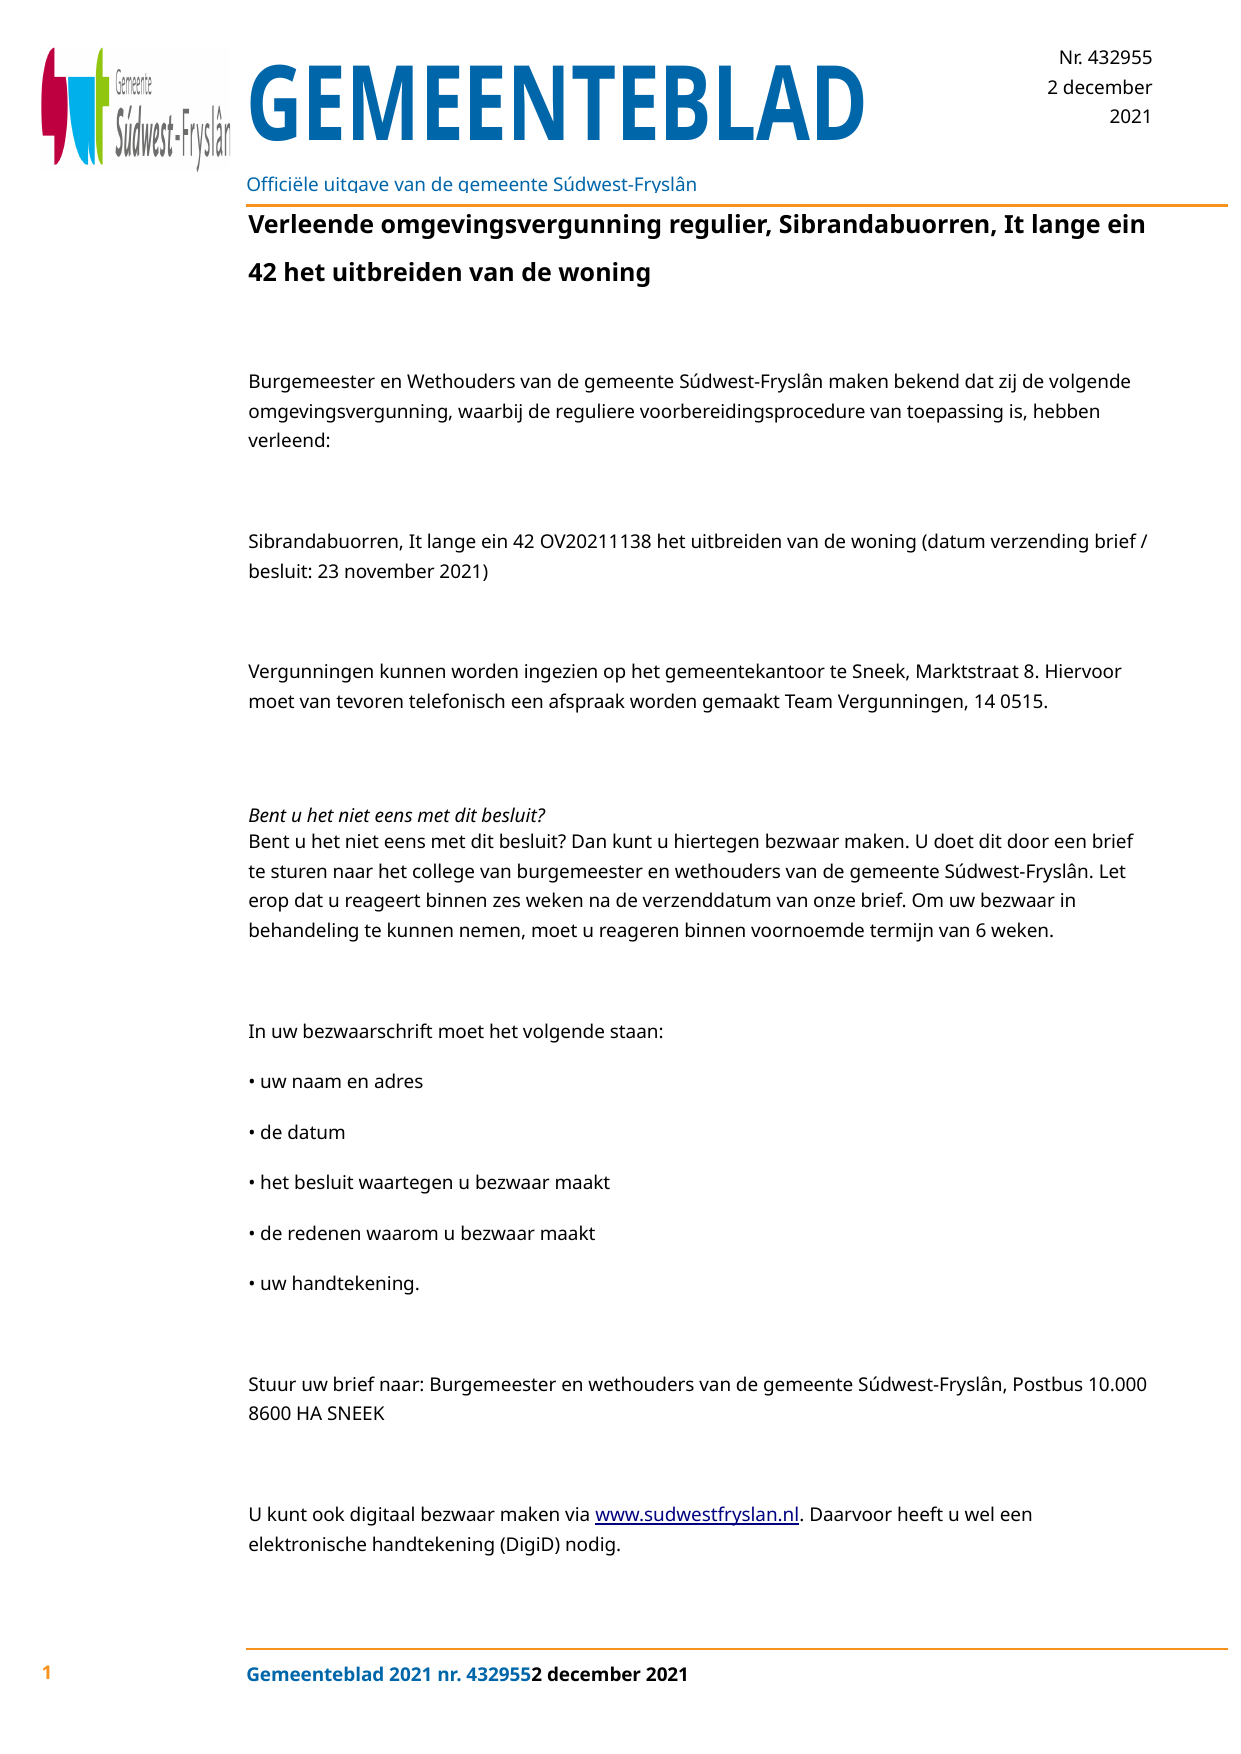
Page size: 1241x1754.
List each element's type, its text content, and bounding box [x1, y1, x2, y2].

text U kunt ook digitaal bezwaar maken via www.sudwestfryslan.nl. Daarvoor heeft u wel een elektronische handtekening (DigiD) nodig. [248, 1501, 1152, 1557]
text Vergunningen kunnen worden ingezien op het gemeentekantoor te Sneek, Marktstraat 8. Hiervoor moet van tevoren telefonisch een afspraak worden gemaakt Team Vergunningen, 14 0515. [248, 659, 1152, 714]
text • de datum [248, 1119, 1152, 1144]
text • het besluit waartegen u bezwaar maakt [248, 1169, 1152, 1195]
text In uw bezwaarschrift moet het volgende staan: [248, 1018, 1152, 1044]
text • de redenen waarom u bezwaar maakt [248, 1220, 1152, 1245]
text Sibrandabuorren, It lange ein 42 OV20211138 het uitbreiden van de woning (datum verzending brief / besluit: 23 november 2021) [248, 528, 1152, 584]
text • uw naam en adres [248, 1068, 1152, 1094]
text Burgemeester en Wethouders van de gemeente Súdwest-Fryslân maken bekend dat zij de volgende omgevingsvergunning, waarbij de reguliere voorbereidingsprocedure van toepassing is, hebben verleend: [248, 368, 1152, 453]
text Stuur uw brief naar: Burgemeester en wethouders van de gemeente Súdwest-Fryslân, Postbus 10.000 8600 HA SNEEK [248, 1371, 1152, 1426]
text • uw handtekening. [248, 1270, 1152, 1296]
text Bent u het niet eens met dit besluit? Dan kunt u hiertegen bezwaar maken. U doet dit door een brief te sturen naar het college van burgemeester en wethouders van de gemeente Súdwest-Fryslân. Let erop dat u reageert binnen zes weken na de verzenddatum van onze brief. Om uw bezwaar in behandeling te kunnen nemen, moet u reageren binnen voornoemde termijn van 6 weken. [248, 828, 1152, 943]
text Bent u het niet eens met dit besluit? [248, 803, 1152, 828]
text Verleende omgevingsvergunning regulier, Sibrandabuorren, It lange ein 42 het uitbreiden van de woning [248, 207, 1152, 288]
picture [41, 47, 231, 172]
